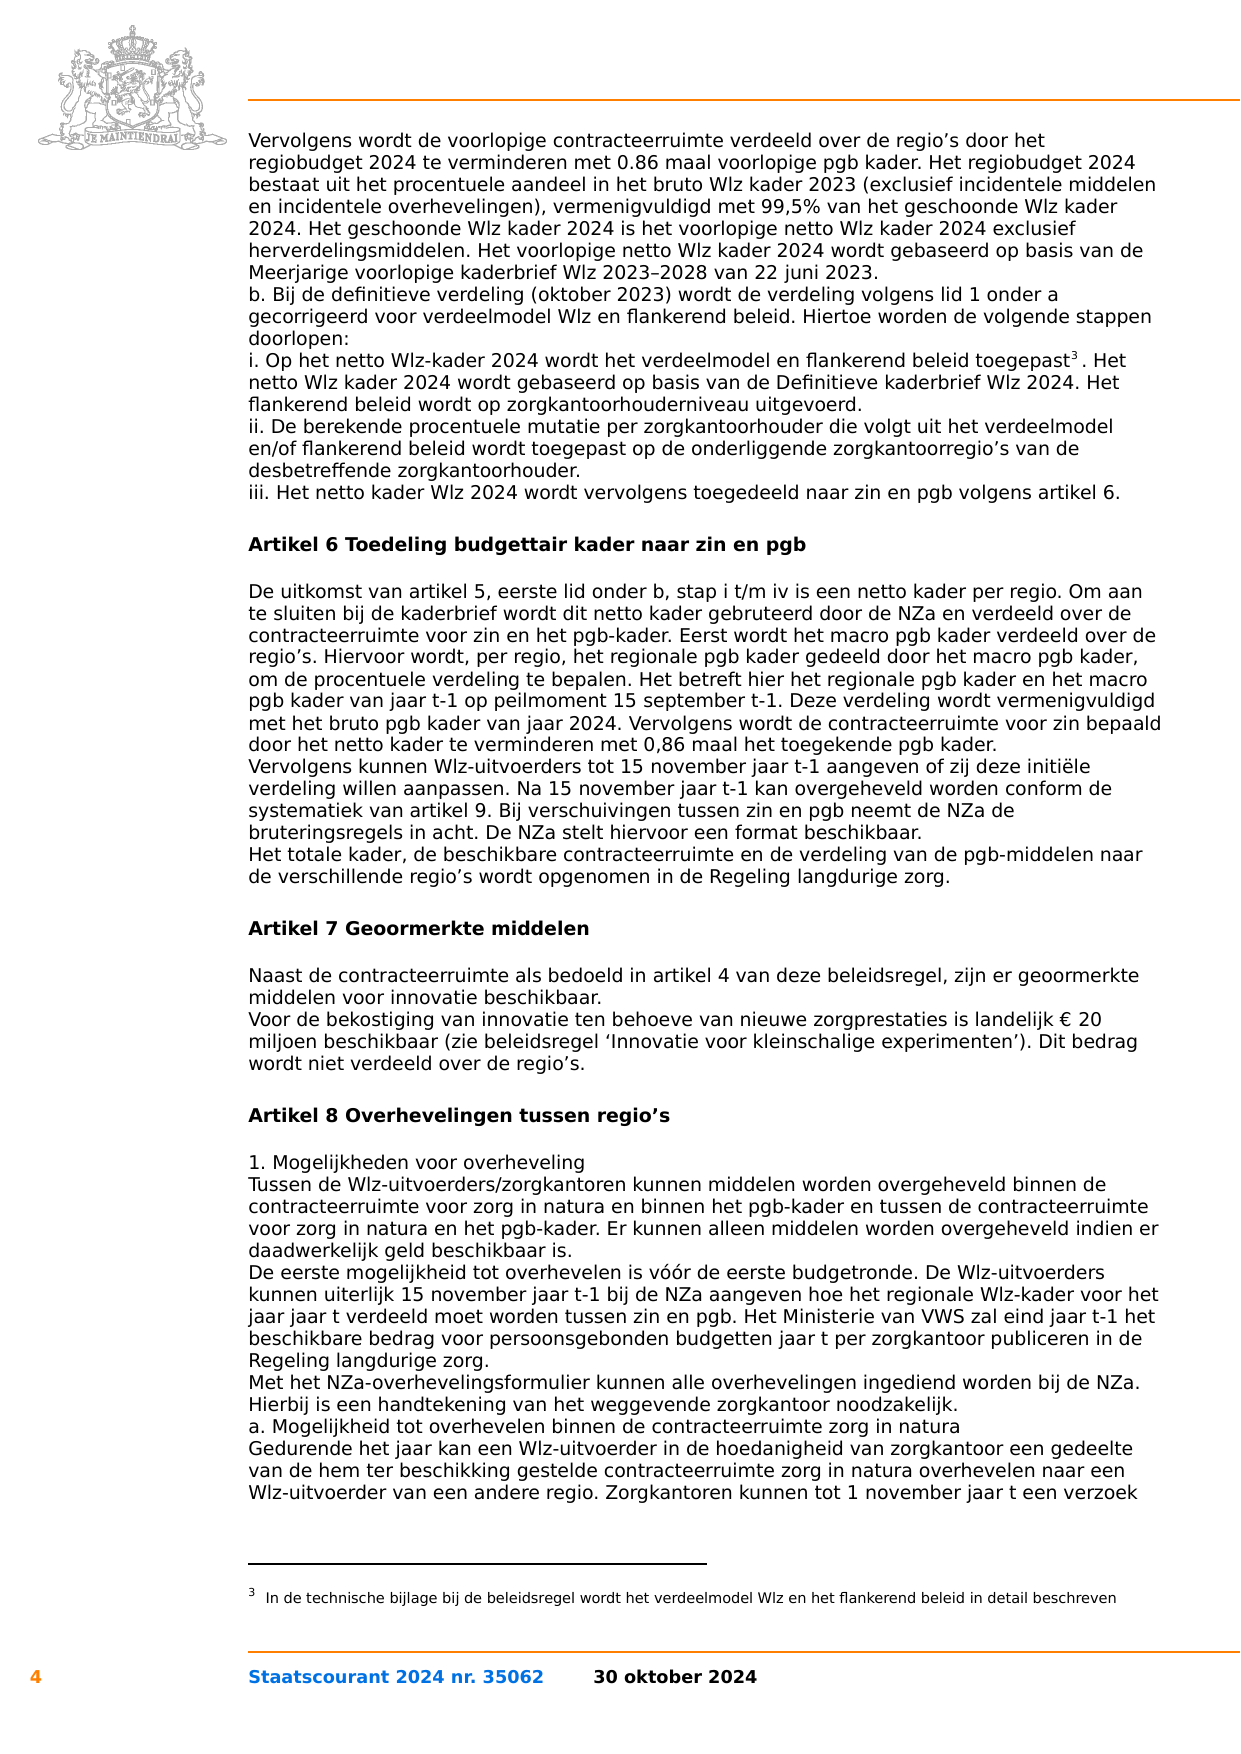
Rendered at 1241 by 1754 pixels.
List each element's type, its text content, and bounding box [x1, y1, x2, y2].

text iii. Het netto kader Wlz 2024 wordt vervolgens toegedeeld naar zin en pgb volgens artikel 6. [248, 482, 1163, 503]
text De eerste mogelijkheid tot overhevelen is vóór de eerste budgetronde. De Wlz-uitvoerders kunnen uiterlijk 15 november jaar t-1 bij de NZa aangeven hoe het regionale Wlz-kader voor het jaar jaar t verdeeld moet worden tussen zin en pgb. Het Ministerie van VWS zal eind jaar t-1 het beschikbare bedrag voor persoonsgebonden budgetten jaar t per zorgkantoor publiceren in de Regeling langdurige zorg. [248, 1262, 1163, 1372]
text De uitkomst van artikel 5, eerste lid onder b, stap i t/m iv is een netto kader per regio. Om aan te sluiten bij de kaderbrief wordt dit netto kader gebruteerd door de NZa en verdeeld over de contracteerruimte voor zin en het pgb-kader. Eerst wordt het macro pgb kader verdeeld over de regio’s. Hiervoor wordt, per regio, het regionale pgb kader gedeeld door het macro pgb kader, om de procentuele verdeling te bepalen. Het betreft hier het regionale pgb kader en het macro pgb kader van jaar t-1 op peilmoment 15 september t-1. Deze verdeling wordt vermenigvuldigd met het bruto pgb kader van jaar 2024. Vervolgens wordt de contracteerruimte voor zin bepaald door het netto kader te verminderen met 0,86 maal het toegekende pgb kader. [248, 581, 1163, 756]
text Tussen de Wlz-uitvoerders/zorgkantoren kunnen middelen worden overgeheveld binnen de contracteerruimte voor zorg in natura en binnen het pgb-kader en tussen de contracteerruimte voor zorg in natura en het pgb-kader. Er kunnen alleen middelen worden overgeheveld indien er daadwerkelijk geld beschikbaar is. [248, 1174, 1163, 1262]
text Met het NZa-overhevelingsformulier kunnen alle overhevelingen ingediend worden bij de NZa. Hierbij is een handtekening van het weggevende zorgkantoor noodzakelijk. [248, 1372, 1163, 1416]
text Voor de bekostiging van innovatie ten behoeve van nieuwe zorgprestaties is landelijk € 20 miljoen beschikbaar (zie beleidsregel ‘Innovatie voor kleinschalige experimenten’). Dit bedrag wordt niet verdeeld over de regio’s. [248, 1009, 1163, 1075]
subtitle Artikel 7 Geoormerkte middelen [248, 918, 1163, 940]
text Gedurende het jaar kan een Wlz-uitvoerder in de hoedanigheid van zorgkantoor een gedeelte van de hem ter beschikking gestelde contracteerruimte zorg in natura overhevelen naar een Wlz-uitvoerder van een andere regio. Zorgkantoren kunnen tot 1 november jaar t een verzoek [248, 1438, 1163, 1504]
text Het totale kader, de beschikbare contracteerruimte en de verdeling van de pgb-middelen naar de verschillende regio’s wordt opgenomen in de Regeling langdurige zorg. [248, 844, 1163, 888]
text a. Mogelijkheid tot overhevelen binnen de contracteerruimte zorg in natura [248, 1416, 1163, 1438]
text i. Op het netto Wlz-kader 2024 wordt het verdeelmodel en flankerend beleid toegepast. Het netto Wlz kader 2024 wordt gebaseerd op basis van de Definitieve kaderbrief Wlz 2024. Het flankerend beleid wordt op zorgkantoorhouderniveau uitgevoerd. [248, 350, 1163, 416]
subtitle Artikel 8 Overhevelingen tussen regio’s [248, 1105, 1163, 1127]
text b. Bij de definitieve verdeling (oktober 2023) wordt de verdeling volgens lid 1 onder a gecorrigeerd voor verdeelmodel Wlz en flankerend beleid. Hiertoe worden de volgende stappen doorlopen: [248, 284, 1163, 350]
text ii. De berekende procentuele mutatie per zorgkantoorhouder die volgt uit het verdeelmodel en/of flankerend beleid wordt toegepast op de onderliggende zorgkantoorregio’s van de desbetreffende zorgkantoorhouder. [248, 416, 1163, 482]
text Vervolgens kunnen Wlz-uitvoerders tot 15 november jaar t-1 aangeven of zij deze initiële verdeling willen aanpassen. Na 15 november jaar t-1 kan overgeheveld worden conform de systematiek van artikel 9. Bij verschuivingen tussen zin en pgb neemt de NZa de bruteringsregels in acht. De NZa stelt hiervoor een format beschikbaar. [248, 756, 1163, 844]
text Naast de contracteerruimte als bedoeld in artikel 4 van deze beleidsregel, zijn er geoormerkte middelen voor innovatie beschikbaar. [248, 965, 1163, 1009]
text Vervolgens wordt de voorlopige contracteerruimte verdeeld over de regio’s door het regiobudget 2024 te verminderen met 0.86 maal voorlopige pgb kader. Het regiobudget 2024 bestaat uit het procentuele aandeel in het bruto Wlz kader 2023 (exclusief incidentele middelen en incidentele overhevelingen), vermenigvuldigd met 99,5% van het geschoonde Wlz kader 2024. Het geschoonde Wlz kader 2024 is het voorlopige netto Wlz kader 2024 exclusief herverdelingsmiddelen. Het voorlopige netto Wlz kader 2024 wordt gebaseerd op basis van de Meerjarige voorlopige kaderbrief Wlz 2023–2028 van 22 juni 2023. [248, 130, 1163, 284]
picture [38, 25, 227, 150]
text 1. Mogelijkheden voor overheveling [248, 1152, 1163, 1174]
subtitle Artikel 6 Toedeling budgettair kader naar zin en pgb [248, 533, 1163, 556]
text In de technische bijlage bij de beleidsregel wordt het verdeelmodel Wlz en het flankerend beleid in detail beschreven [248, 1586, 1163, 1608]
